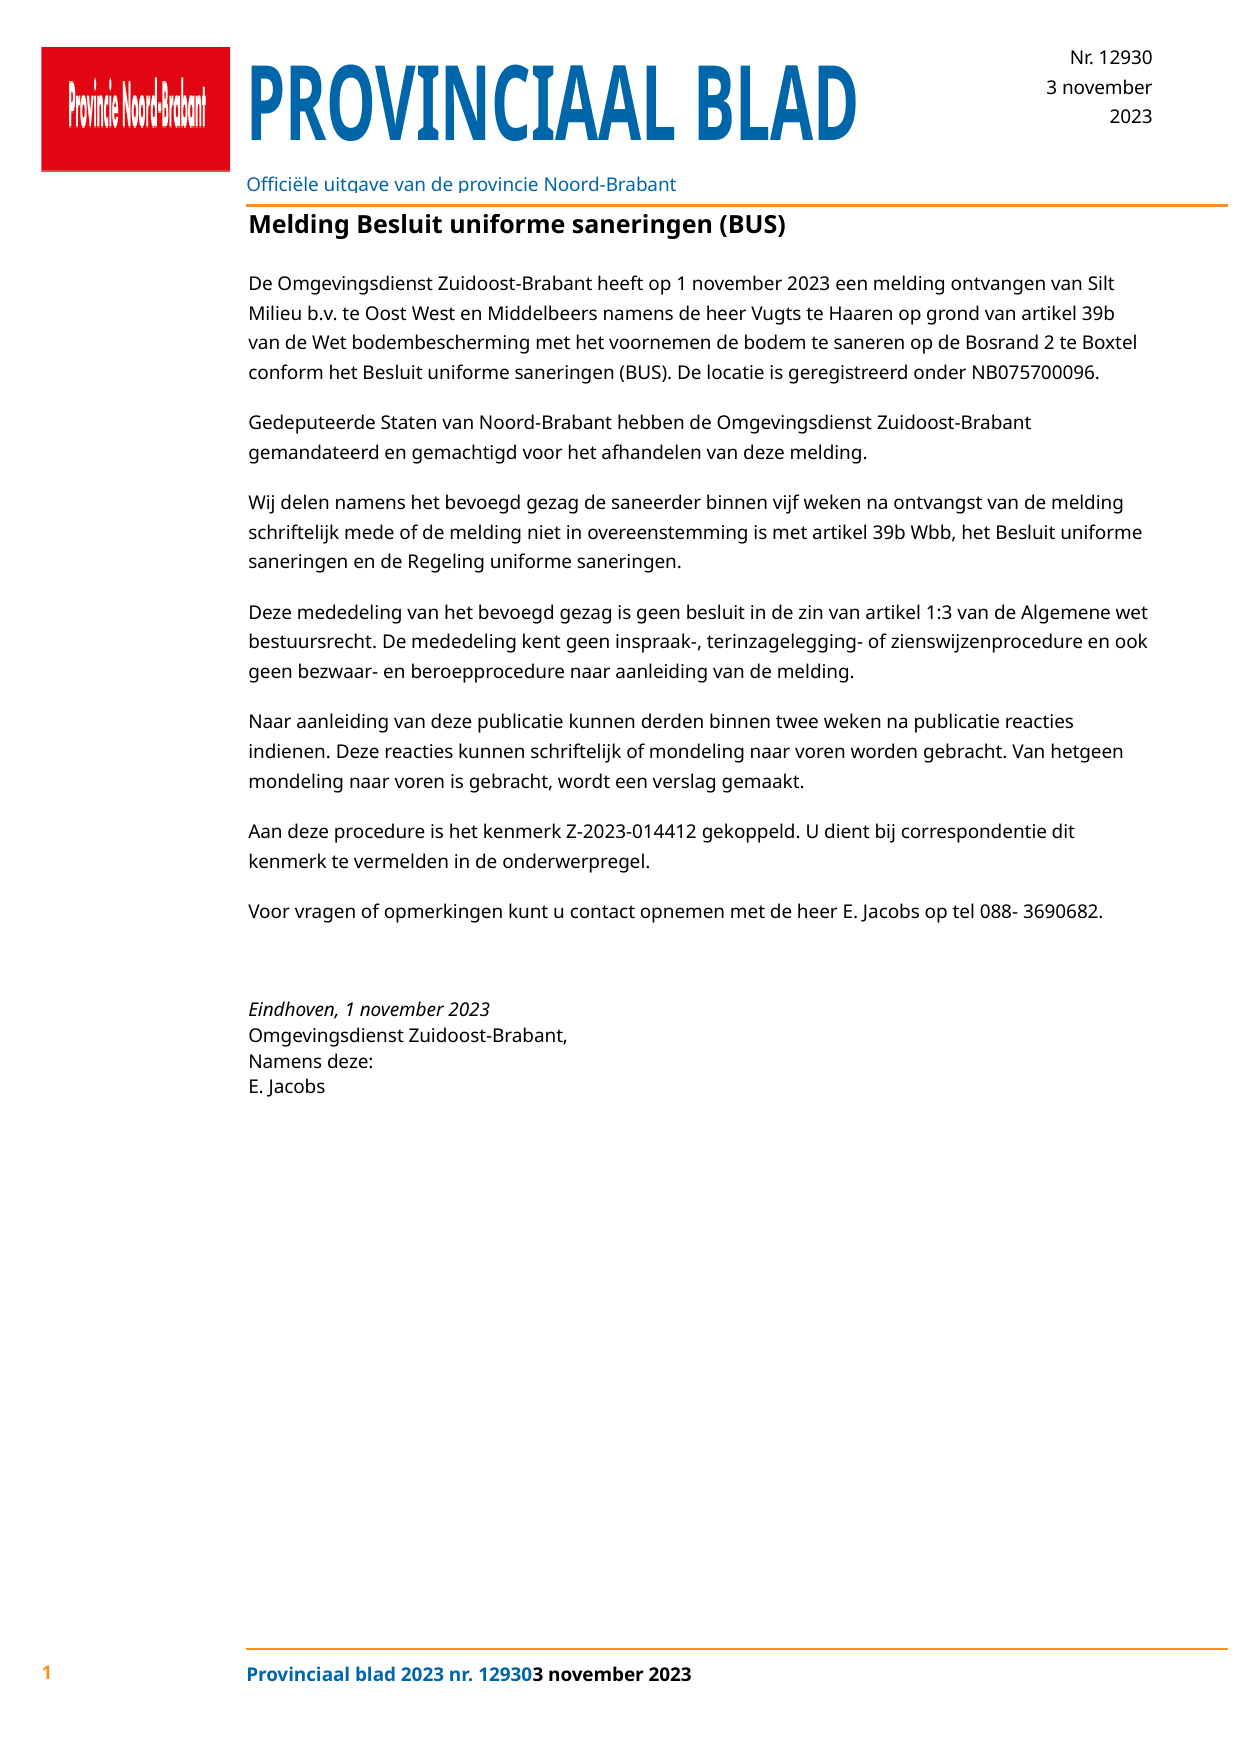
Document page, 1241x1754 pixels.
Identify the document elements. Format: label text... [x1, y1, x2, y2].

text Melding Besluit uniforme saneringen (BUS) [248, 207, 1152, 241]
text Voor vragen of opmerkingen kunt u contact opnemen met de heer E. Jacobs op tel 088- 3690682. [248, 898, 1152, 924]
picture [41, 47, 231, 172]
text Eindhoven, 1 november 2023 [248, 996, 1152, 1022]
text Deze mededeling van het bevoegd gezag is geen besluit in de zin van artikel 1:3 van de Algemene wet bestuursrecht. De mededeling kent geen inspraak-, terinzagelegging- of zienswijzenprocedure en ook geen bezwaar- en beroepprocedure naar aanleiding van de melding. [248, 599, 1152, 684]
text De Omgevingsdienst Zuidoost-Brabant heeft op 1 november 2023 een melding ontvangen van Silt Milieu b.v. te Oost West en Middelbeers namens de heer Vugts te Haaren op grond van artikel 39b van de Wet bodembescherming met het voornemen de bodem te saneren op de Bosrand 2 te Boxtel conform het Besluit uniforme saneringen (BUS). De locatie is geregistreerd onder NB075700096. [248, 270, 1152, 385]
text Wij delen namens het bevoegd gezag de saneerder binnen vijf weken na ontvangst van de melding schriftelijk mede of de melding niet in overeenstemming is met artikel 39b Wbb, het Besluit uniforme saneringen en de Regeling uniforme saneringen. [248, 489, 1152, 574]
text Gedeputeerde Staten van Noord-Brabant hebben de Omgevingsdienst Zuidoost-Brabant gemandateerd en gemachtigd voor het afhandelen van deze melding. [248, 409, 1152, 465]
text E. Jacobs [248, 1074, 1152, 1099]
text Aan deze procedure is het kenmerk Z-2023-014412 gekoppeld. U dient bij correspondentie dit kenmerk te vermelden in de onderwerpregel. [248, 818, 1152, 873]
text Namens deze: [248, 1048, 1152, 1074]
text Omgevingsdienst Zuidoost-Brabant, [248, 1022, 1152, 1048]
text Naar aanleiding van deze publicatie kunnen derden binnen twee weken na publicatie reacties indienen. Deze reacties kunnen schriftelijk of mondeling naar voren worden gebracht. Van hetgeen mondeling naar voren is gebracht, wordt een verslag gemaakt. [248, 709, 1152, 793]
